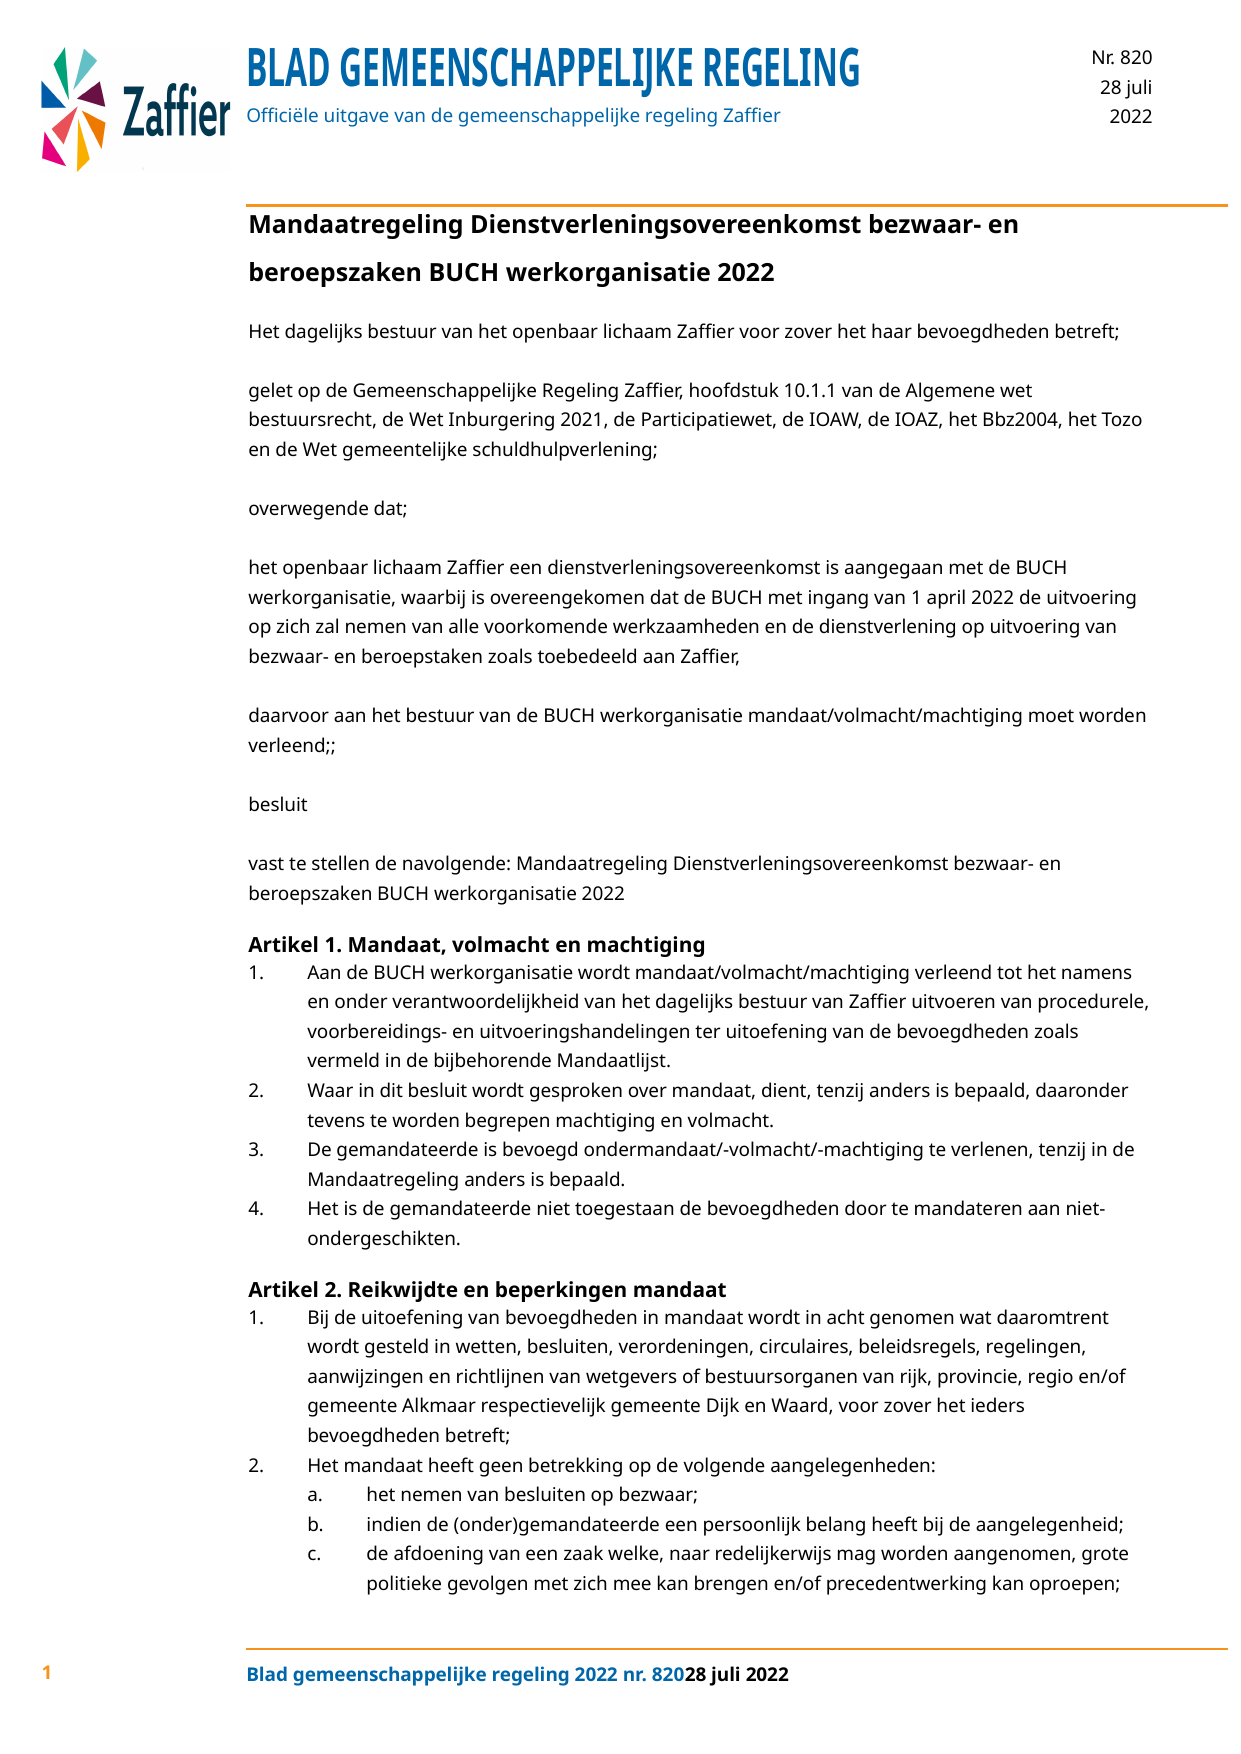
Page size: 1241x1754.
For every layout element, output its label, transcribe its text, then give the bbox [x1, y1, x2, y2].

list Het is de gemandateerde niet toegestaan de bevoegdheden door te mandateren aan niet-ondergeschikten. [248, 1196, 1152, 1251]
list het nemen van besluiten op bezwaar; [307, 1481, 1152, 1507]
list indien de (onder)gemandateerde een persoonlijk belang heeft bij de aangelegenheid; [307, 1511, 1152, 1537]
list Aan de BUCH werkorganisatie wordt mandaat/volmacht/machtiging verleend tot het namens en onder verantwoordelijkheid van het dagelijks bestuur van Zaffier uitvoeren van procedurele, voorbereidings- en uitvoeringshandelingen ter uitoefening van de bevoegdheden zoals vermeld in de bijbehorende Mandaatlijst. [248, 959, 1152, 1073]
text overwegende dat; [248, 495, 1152, 521]
list De gemandateerde is bevoegd ondermandaat/-volmacht/-machtiging te verlenen, tenzij in de Mandaatregeling anders is bepaald. [248, 1136, 1152, 1192]
text Artikel 1. Mandaat, volmacht en machtiging [248, 930, 1152, 959]
picture [41, 47, 231, 172]
text besluit [248, 791, 1152, 817]
text daarvoor aan het bestuur van de BUCH werkorganisatie mandaat/volmacht/machtiging moet worden [248, 702, 1152, 728]
text gelet op de Gemeenschappelijke Regeling Zaffier, hoofdstuk 10.1.1 van de Algemene wet bestuursrecht, de Wet Inburgering 2021, de Participatiewet, de IOAW, de IOAZ, het Bbz2004, het Tozo en de Wet gemeentelijke schuldhulpverlening; [248, 377, 1152, 462]
text het openbaar lichaam Zaffier een dienstverleningsovereenkomst is aangegaan met de BUCH werkorganisatie, waarbij is overeengekomen dat de BUCH met ingang van 1 april 2022 de uitvoering op zich zal nemen van alle voorkomende werkzaamheden en de dienstverlening op uitvoering van bezwaar- en beroepstaken zoals toebedeeld aan Zaffier, [248, 554, 1152, 669]
list Waar in dit besluit wordt gesproken over mandaat, dient, tenzij anders is bepaald, daaronder tevens te worden begrepen machtiging en volmacht. [248, 1077, 1152, 1132]
list de afdoening van een zaak welke, naar redelijkerwijs mag worden aangenomen, grote politieke gevolgen met zich mee kan brengen en/of precedentwerking kan oproepen; [307, 1541, 1152, 1596]
list Het mandaat heeft geen betrekking op de volgende aangelegenheden: [248, 1452, 1152, 1478]
list Bij de uitoefening van bevoegdheden in mandaat wordt in acht genomen wat daaromtrent wordt gesteld in wetten, besluiten, verordeningen, circulaires, beleidsregels, regelingen, aanwijzingen en richtlijnen van wetgevers of bestuursorganen van rijk, provincie, regio en/of gemeente Alkmaar respectievelijk gemeente Dijk en Waard, voor zover het ieders bevoegdheden betreft; [248, 1304, 1152, 1448]
text Mandaatregeling Dienstverleningsovereenkomst bezwaar- en beroepszaken BUCH werkorganisatie 2022 [248, 207, 1152, 288]
text Artikel 2. Reikwijdte en beperkingen mandaat [248, 1276, 1152, 1304]
text verleend;; [248, 732, 1152, 758]
text vast te stellen de navolgende: Mandaatregeling Dienstverleningsovereenkomst bezwaar- en beroepszaken BUCH werkorganisatie 2022 [248, 850, 1152, 906]
text Het dagelijks bestuur van het openbaar lichaam Zaffier voor zover het haar bevoegdheden betreft; [248, 318, 1152, 344]
